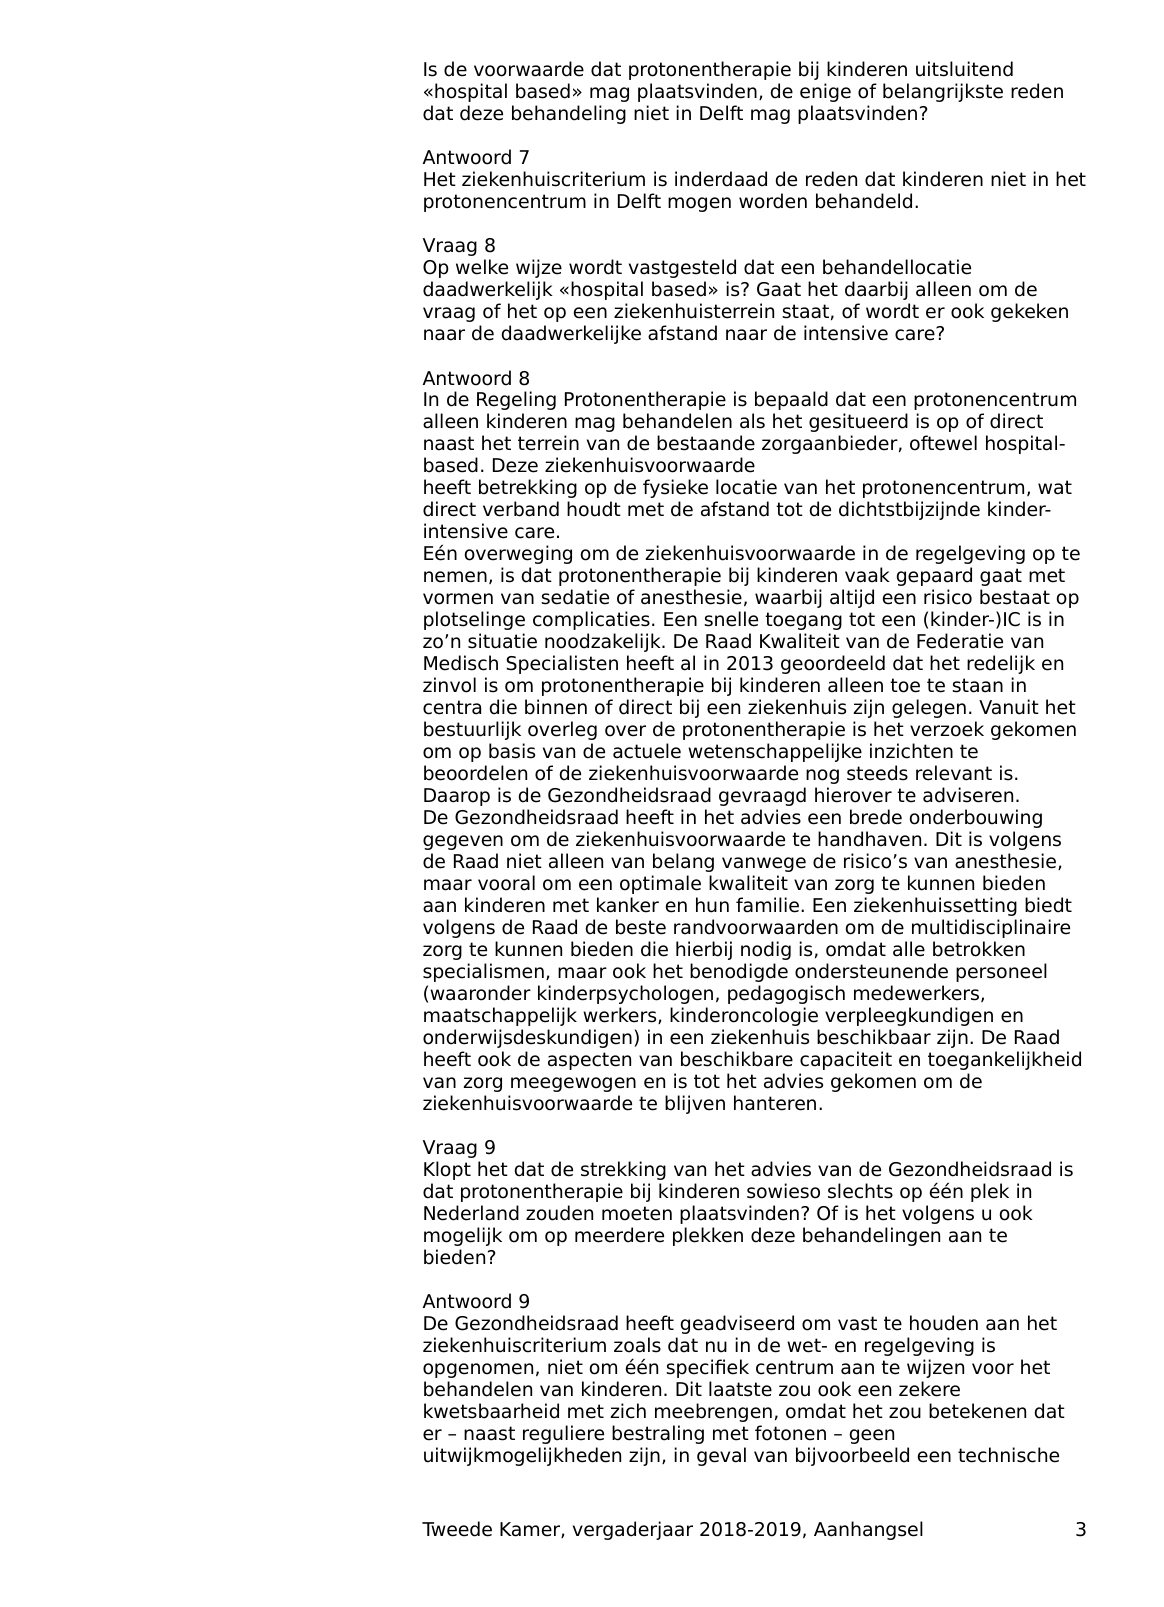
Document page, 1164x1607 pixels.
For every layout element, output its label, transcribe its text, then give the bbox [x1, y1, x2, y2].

text Op welke wijze wordt vastgesteld dat een behandellocatie daadwerkelijk «hospital based» is? Gaat het daarbij alleen om de vraag of het op een ziekenhuisterrein staat, of wordt er ook gekeken naar de daadwerkelijke afstand naar de intensive care? [422, 257, 1087, 345]
text Is de voorwaarde dat protonentherapie bij kinderen uitsluitend «hospital based» mag plaatsvinden, de enige of belangrijkste reden dat deze behandeling niet in Delft mag plaatsvinden? [422, 59, 1087, 125]
text Antwoord 7 [422, 147, 1087, 169]
text Eén overweging om de ziekenhuisvoorwaarde in de regelgeving op te nemen, is dat protonentherapie bij kinderen vaak gepaard gaat met vormen van sedatie of anesthesie, waarbij altijd een risico bestaat op plotselinge complicaties. Een snelle toegang tot een (kinder-)IC is in zo’n situatie noodzakelijk. De Raad Kwaliteit van de Federatie van Medisch Specialisten heeft al in 2013 geoordeeld dat het redelijk en zinvol is om protonentherapie bij kinderen alleen toe te staan in centra die binnen of direct bij een ziekenhuis zijn gelegen. Vanuit het bestuurlijk overleg over de protonentherapie is het verzoek gekomen om op basis van de actuele wetenschappelijke inzichten te beoordelen of de ziekenhuisvoorwaarde nog steeds relevant is. Daarop is de Gezondheidsraad gevraagd hierover te adviseren. [422, 543, 1087, 807]
text heeft betrekking op de fysieke locatie van het protonencentrum, wat direct verband houdt met de afstand tot de dichtstbijzijnde kinder-intensive care. [422, 477, 1087, 543]
text Het ziekenhuiscriterium is inderdaad de reden dat kinderen niet in het protonencentrum in Delft mogen worden behandeld. [422, 169, 1087, 213]
text De Gezondheidsraad heeft geadviseerd om vast te houden aan het ziekenhuiscriterium zoals dat nu in de wet- en regelgeving is opgenomen, niet om één specifiek centrum aan te wijzen voor het behandelen van kinderen. Dit laatste zou ook een zekere kwetsbaarheid met zich meebrengen, omdat het zou betekenen dat er – naast reguliere bestraling met fotonen – geen uitwijkmogelijkheden zijn, in geval van bijvoorbeeld een technische [422, 1313, 1087, 1467]
text Klopt het dat de strekking van het advies van de Gezondheidsraad is dat protonentherapie bij kinderen sowieso slechts op één plek in Nederland zouden moeten plaatsvinden? Of is het volgens u ook mogelijk om op meerdere plekken deze behandelingen aan te bieden? [422, 1159, 1087, 1269]
text Vraag 8 [422, 235, 1087, 257]
text Antwoord 8 [422, 367, 1087, 389]
text Vraag 9 [422, 1137, 1087, 1159]
text Antwoord 9 [422, 1291, 1087, 1313]
text De Gezondheidsraad heeft in het advies een brede onderbouwing gegeven om de ziekenhuisvoorwaarde te handhaven. Dit is volgens de Raad niet alleen van belang vanwege de risico’s van anesthesie, maar vooral om een optimale kwaliteit van zorg te kunnen bieden aan kinderen met kanker en hun familie. Een ziekenhuissetting biedt volgens de Raad de beste randvoorwaarden om de multidisciplinaire zorg te kunnen bieden die hierbij nodig is, omdat alle betrokken specialismen, maar ook het benodigde ondersteunende personeel (waaronder kinderpsychologen, pedagogisch medewerkers, maatschappelijk werkers, kinderoncologie verpleegkundigen en onderwijsdeskundigen) in een ziekenhuis beschikbaar zijn. De Raad heeft ook de aspecten van beschikbare capaciteit en toegankelijkheid van zorg meegewogen en is tot het advies gekomen om de ziekenhuisvoorwaarde te blijven hanteren. [422, 807, 1087, 1115]
text In de Regeling Protonentherapie is bepaald dat een protonencentrum alleen kinderen mag behandelen als het gesitueerd is op of direct naast het terrein van de bestaande zorgaanbieder, oftewel hospital-based. Deze ziekenhuisvoorwaarde [422, 389, 1087, 477]
